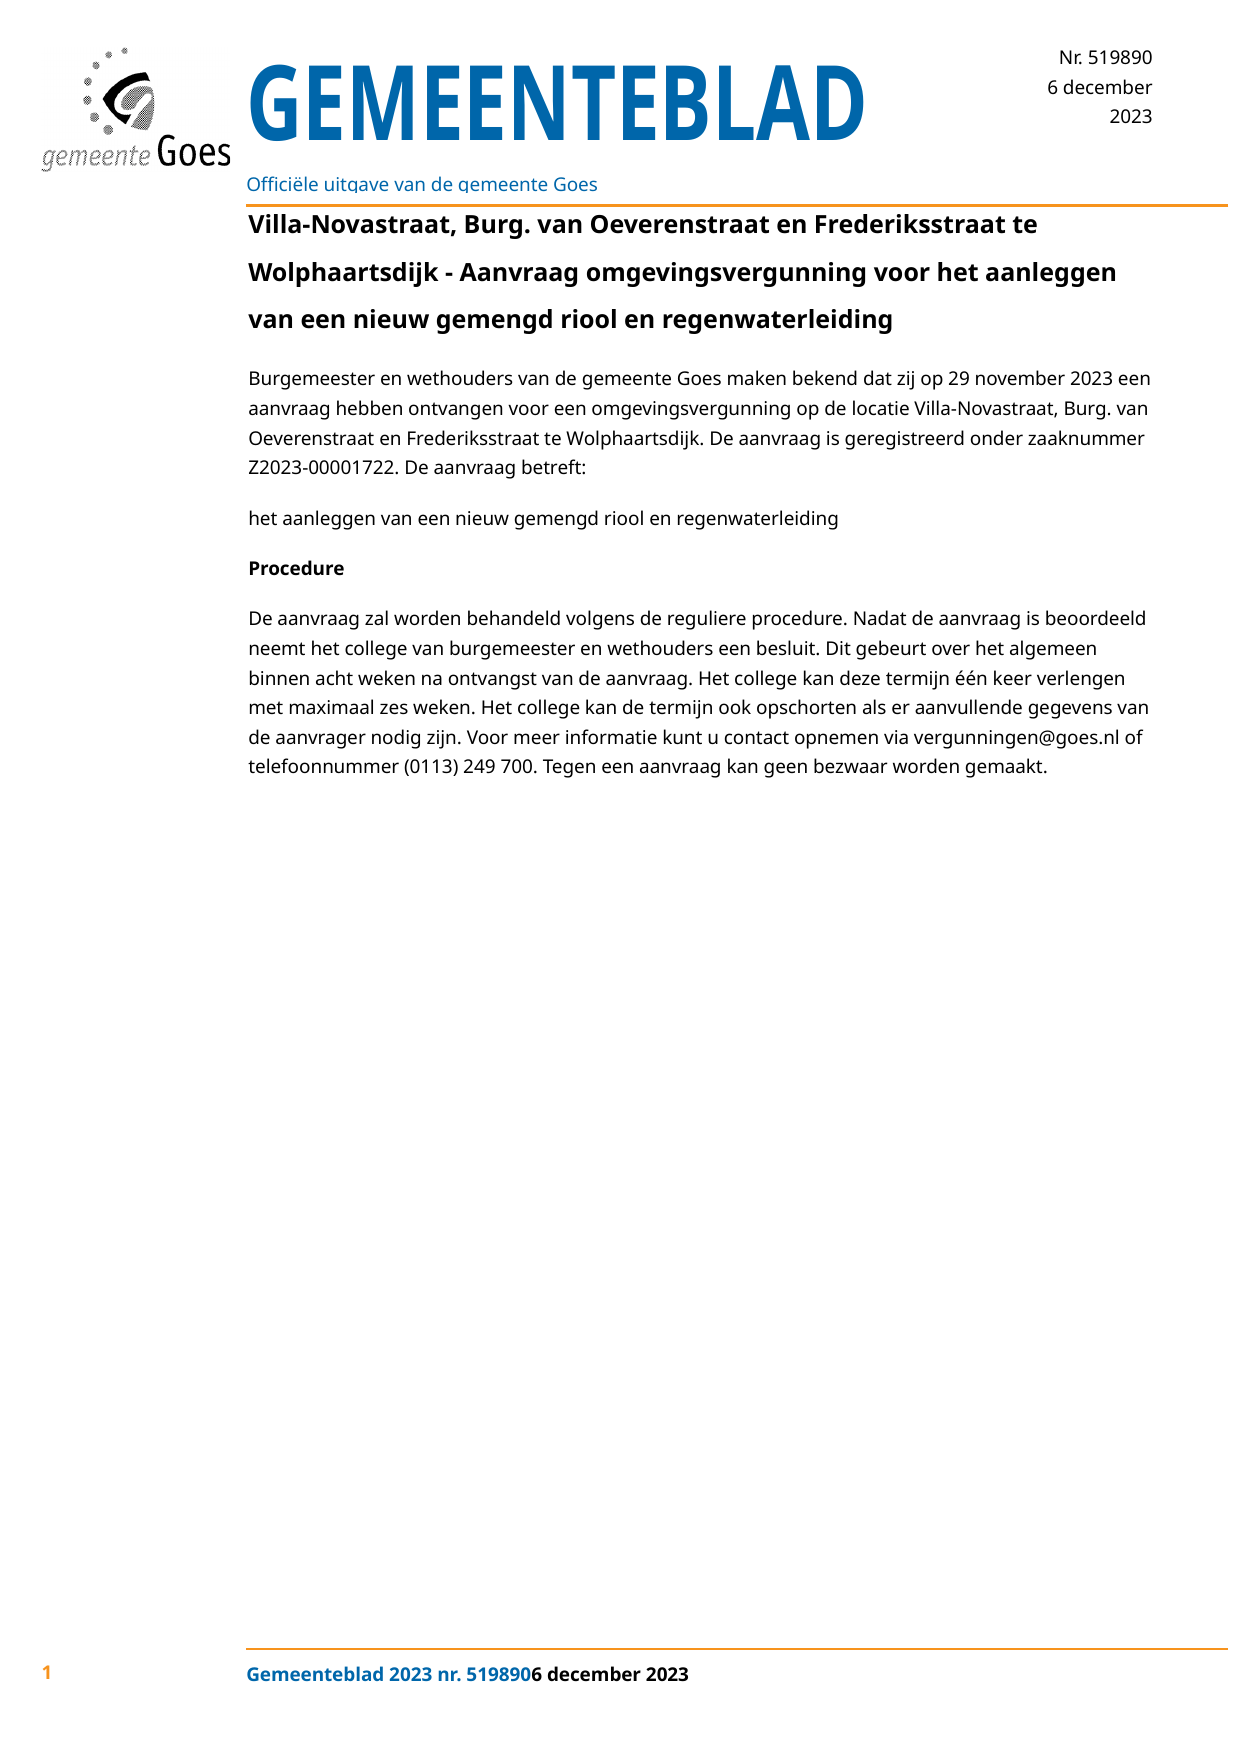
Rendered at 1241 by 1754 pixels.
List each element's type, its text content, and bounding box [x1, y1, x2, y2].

text De aanvraag zal worden behandeld volgens de reguliere procedure. Nadat de aanvraag is beoordeeld neemt het college van burgemeester en wethouders een besluit. Dit gebeurt over het algemeen binnen acht weken na ontvangst van de aanvraag. Het college kan deze termijn één keer verlengen met maximaal zes weken. Het college kan de termijn ook opschorten als er aanvullende gegevens van de aanvrager nodig zijn. Voor meer informatie kunt u contact opnemen via vergunningen@goes.nl of telefoonnummer (0113) 249 700. Tegen een aanvraag kan geen bezwaar worden gemaakt. [248, 606, 1152, 779]
text Procedure [248, 555, 1152, 581]
text Villa-Novastraat, Burg. van Oeverenstraat en Frederiksstraat te Wolphaartsdijk - Aanvraag omgevingsvergunning voor het aanleggen van een nieuw gemengd riool en regenwaterleiding [248, 207, 1152, 336]
picture [41, 47, 231, 172]
text het aanleggen van een nieuw gemengd riool en regenwaterleiding [248, 505, 1152, 530]
text Burgemeester en wethouders van de gemeente Goes maken bekend dat zij op 29 november 2023 een aanvraag hebben ontvangen voor een omgevingsvergunning op de locatie Villa-Novastraat, Burg. van Oeverenstraat en Frederiksstraat te Wolphaartsdijk. De aanvraag is geregistreerd onder zaaknummer Z2023-00001722. De aanvraag betreft: [248, 366, 1152, 480]
